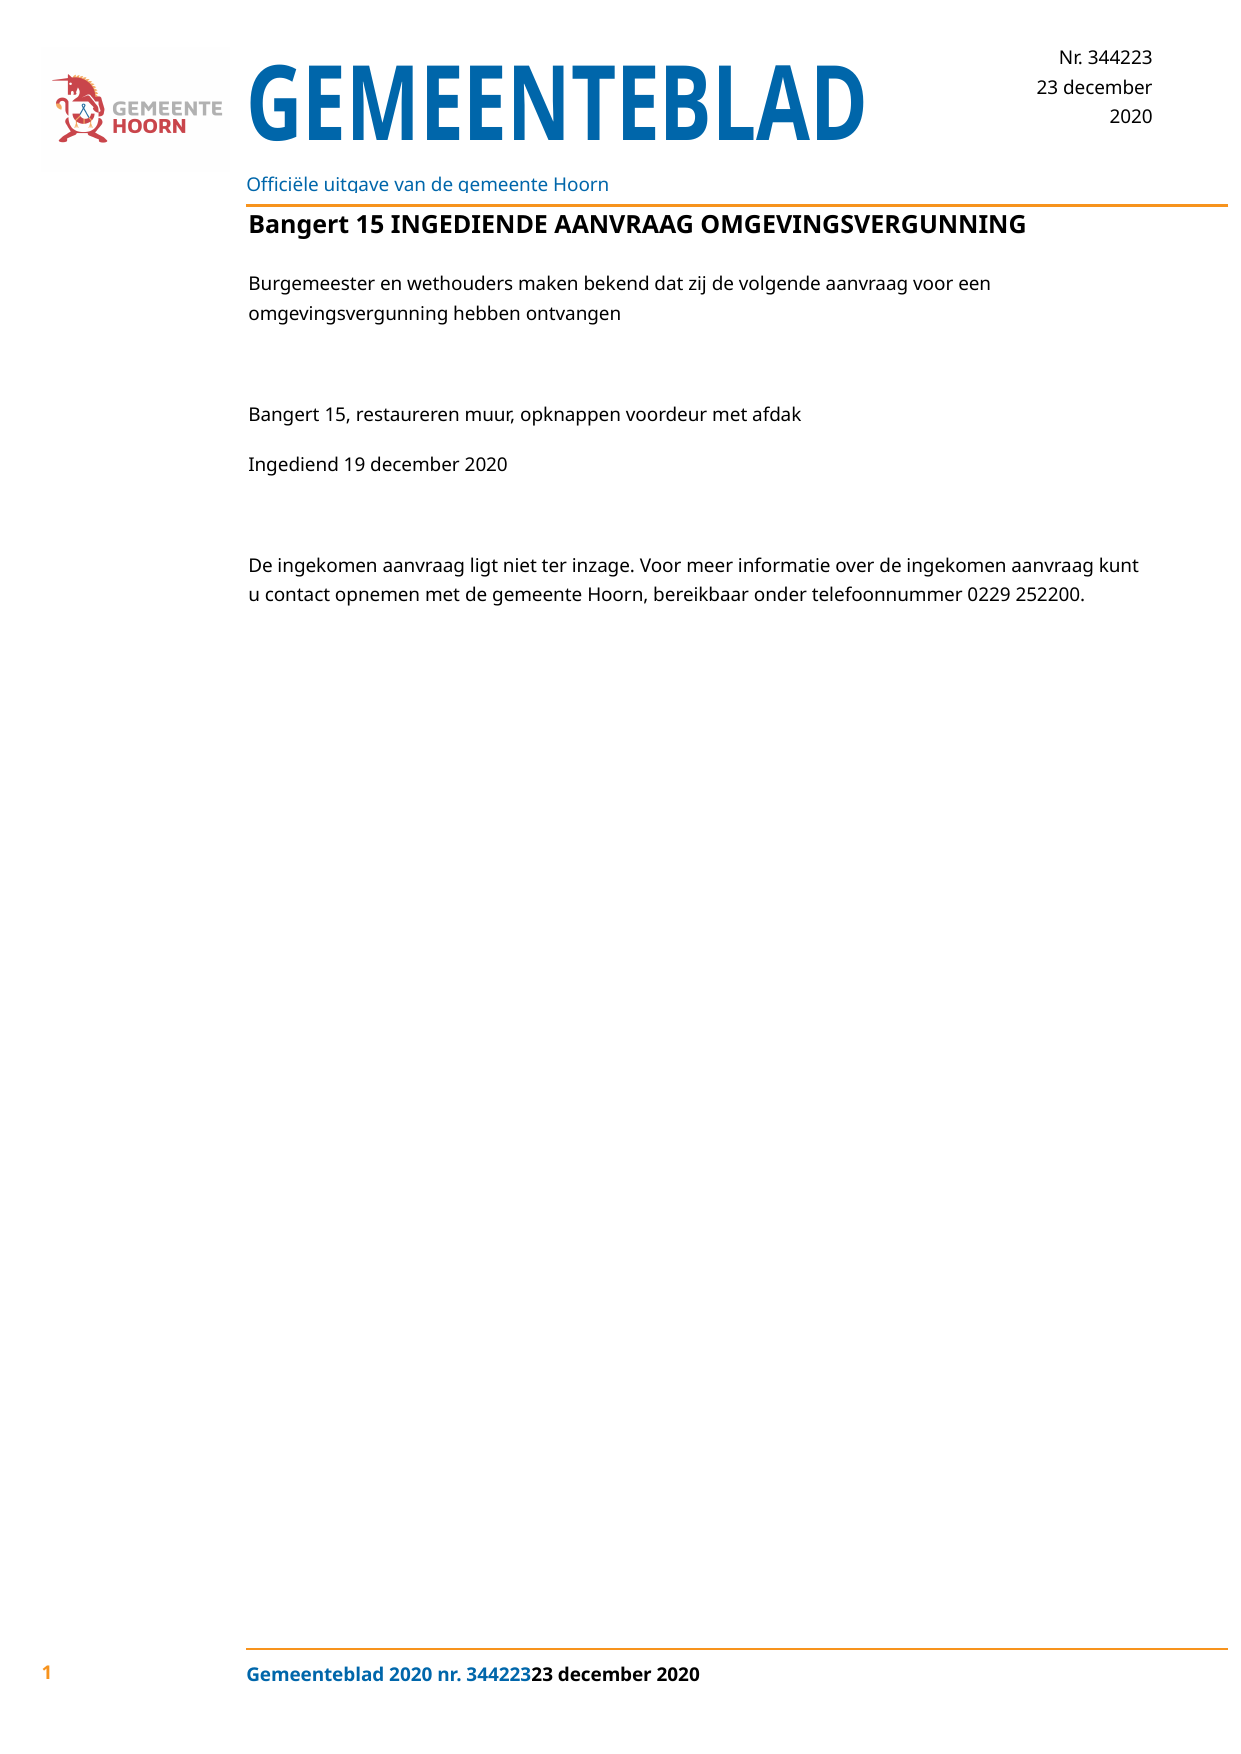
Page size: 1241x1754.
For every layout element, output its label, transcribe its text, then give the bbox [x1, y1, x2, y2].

text Burgemeester en wethouders maken bekend dat zij de volgende aanvraag voor een omgevingsvergunning hebben ontvangen [248, 270, 1152, 326]
text Ingediend 19 december 2020 [248, 451, 1152, 477]
text Bangert 15 INGEDIENDE AANVRAAG OMGEVINGSVERGUNNING [248, 207, 1152, 241]
picture [41, 47, 231, 172]
text Bangert 15, restaureren muur, opknappen voordeur met afdak [248, 401, 1152, 426]
text De ingekomen aanvraag ligt niet ter inzage. Voor meer informatie over de ingekomen aanvraag kunt u contact opnemen met de gemeente Hoorn, bereikbaar onder telefoonnummer 0229 252200. [248, 552, 1152, 607]
